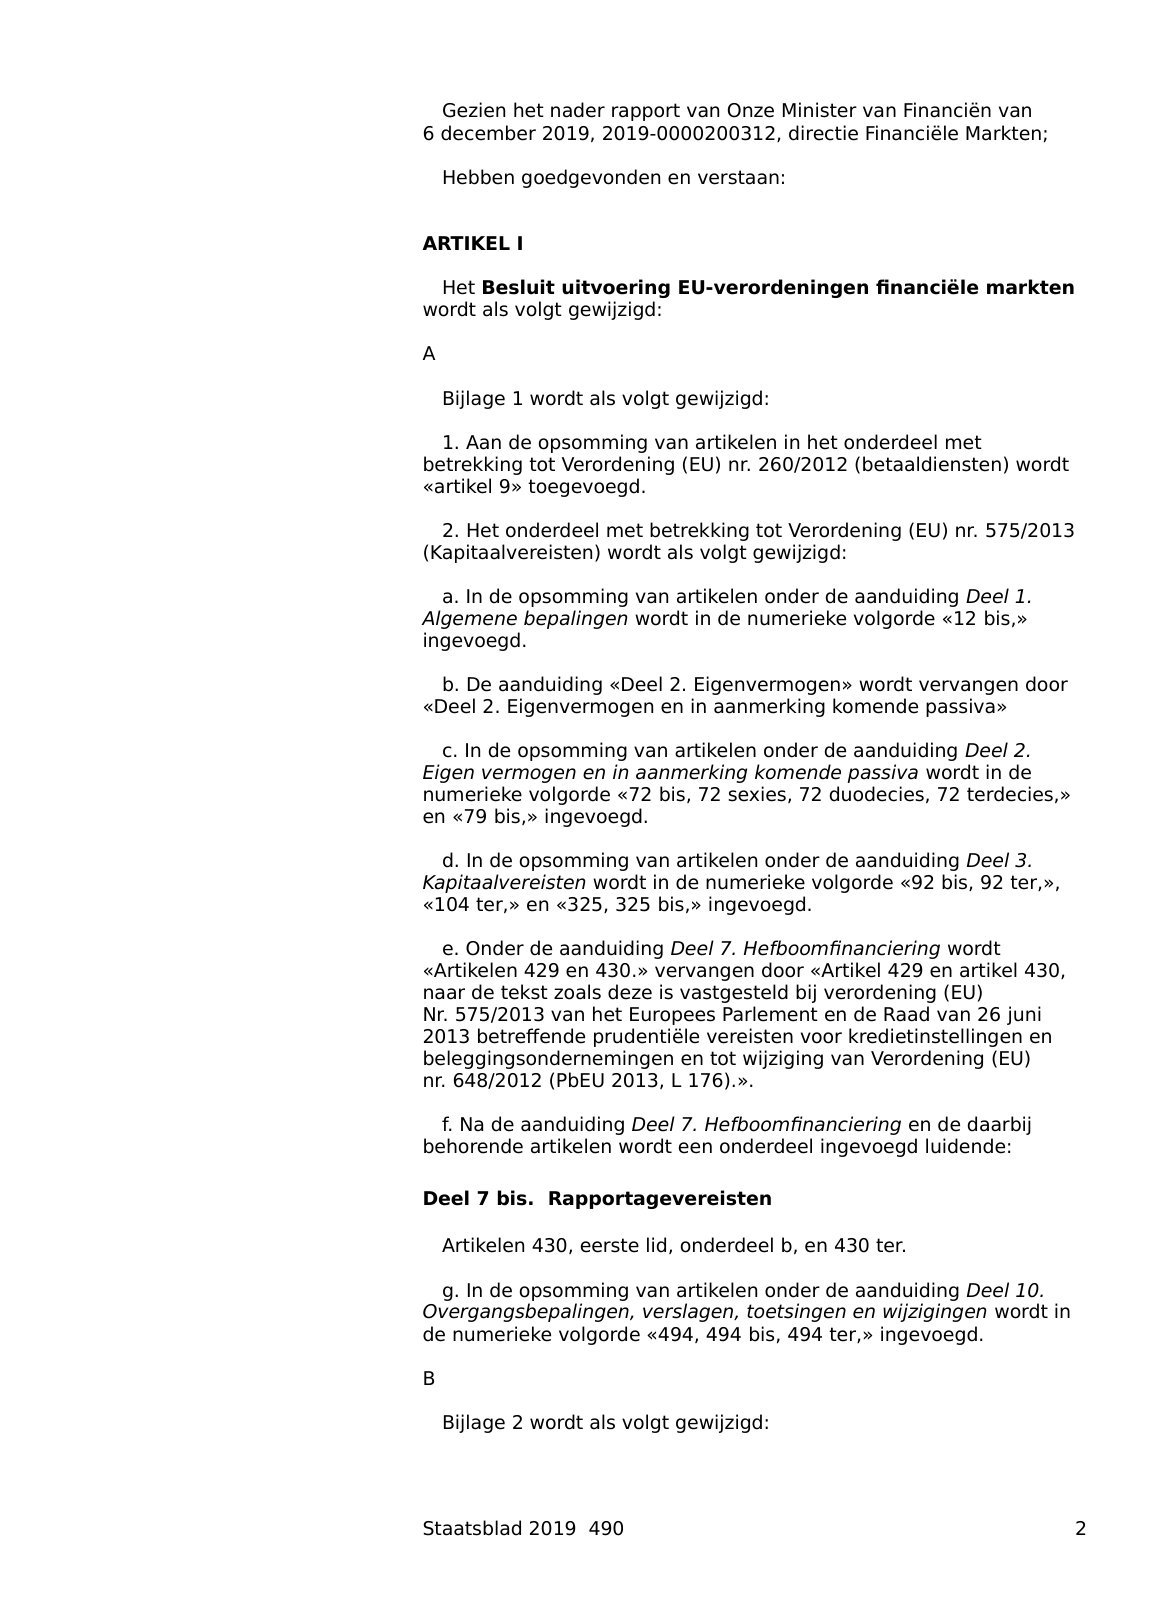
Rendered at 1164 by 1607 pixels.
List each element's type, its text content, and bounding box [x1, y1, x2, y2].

subtitle ARTIKEL I [422, 233, 1087, 255]
text d. In de opsomming van artikelen onder de aanduiding Deel 3. Kapitaalvereisten wordt in de numerieke volgorde «92 bis, 92 ter,», «104 ter,» en «325, 325 bis,» ingevoegd. [422, 850, 1087, 916]
subtitle Deel 7 bis. Rapportagevereisten [422, 1188, 1087, 1210]
text b. De aanduiding «Deel 2. Eigenvermogen» wordt vervangen door «Deel 2. Eigenvermogen en in aanmerking komende passiva» [422, 674, 1087, 718]
text Artikelen 430, eerste lid, onderdeel b, en 430 ter. [422, 1235, 1087, 1257]
text c. In de opsomming van artikelen onder de aanduiding Deel 2. Eigen vermogen en in aanmerking komende passiva wordt in de numerieke volgorde «72 bis, 72 sexies, 72 duodecies, 72 terdecies,» en «79 bis,» ingevoegd. [422, 740, 1087, 828]
text f. Na de aanduiding Deel 7. Hefboomfinanciering en de daarbij behorende artikelen wordt een onderdeel ingevoegd luidende: [422, 1114, 1087, 1158]
text e. Onder de aanduiding Deel 7. Hefboomfinanciering wordt «Artikelen 429 en 430.» vervangen door «Artikel 429 en artikel 430, naar de tekst zoals deze is vastgesteld bij verordening (EU) Nr. 575/2013 van het Europees Parlement en de Raad van 26 juni 2013 betreffende prudentiële vereisten voor kredietinstellingen en beleggingsondernemingen en tot wijziging van Verordening (EU) nr. 648/2012 (PbEU 2013, L 176).». [422, 938, 1087, 1092]
text 1. Aan de opsomming van artikelen in het onderdeel met betrekking tot Verordening (EU) nr. 260/2012 (betaaldiensten) wordt «artikel 9» toegevoegd. [422, 432, 1087, 497]
text A [422, 343, 1087, 365]
text B [422, 1368, 1087, 1389]
text 2. Het onderdeel met betrekking tot Verordening (EU) nr. 575/2013 (Kapitaalvereisten) wordt als volgt gewijzigd: [422, 520, 1087, 564]
text Bijlage 2 wordt als volgt gewijzigd: [422, 1412, 1087, 1434]
text a. In de opsomming van artikelen onder de aanduiding Deel 1. Algemene bepalingen wordt in de numerieke volgorde «12 bis,» ingevoegd. [422, 586, 1087, 652]
text Het Besluit uitvoering EU-verordeningen financiële markten wordt als volgt gewijzigd: [422, 277, 1087, 321]
text Hebben goedgevonden en verstaan: [422, 167, 1087, 188]
text Gezien het nader rapport van Onze Minister van Financiën van 6 december 2019, 2019-0000200312, directie Financiële Markten; [422, 100, 1087, 144]
text Bijlage 1 wordt als volgt gewijzigd: [422, 387, 1087, 409]
text g. In de opsomming van artikelen onder de aanduiding Deel 10. Overgangsbepalingen, verslagen, toetsingen en wijzigingen wordt in de numerieke volgorde «494, 494 bis, 494 ter,» ingevoegd. [422, 1279, 1087, 1345]
